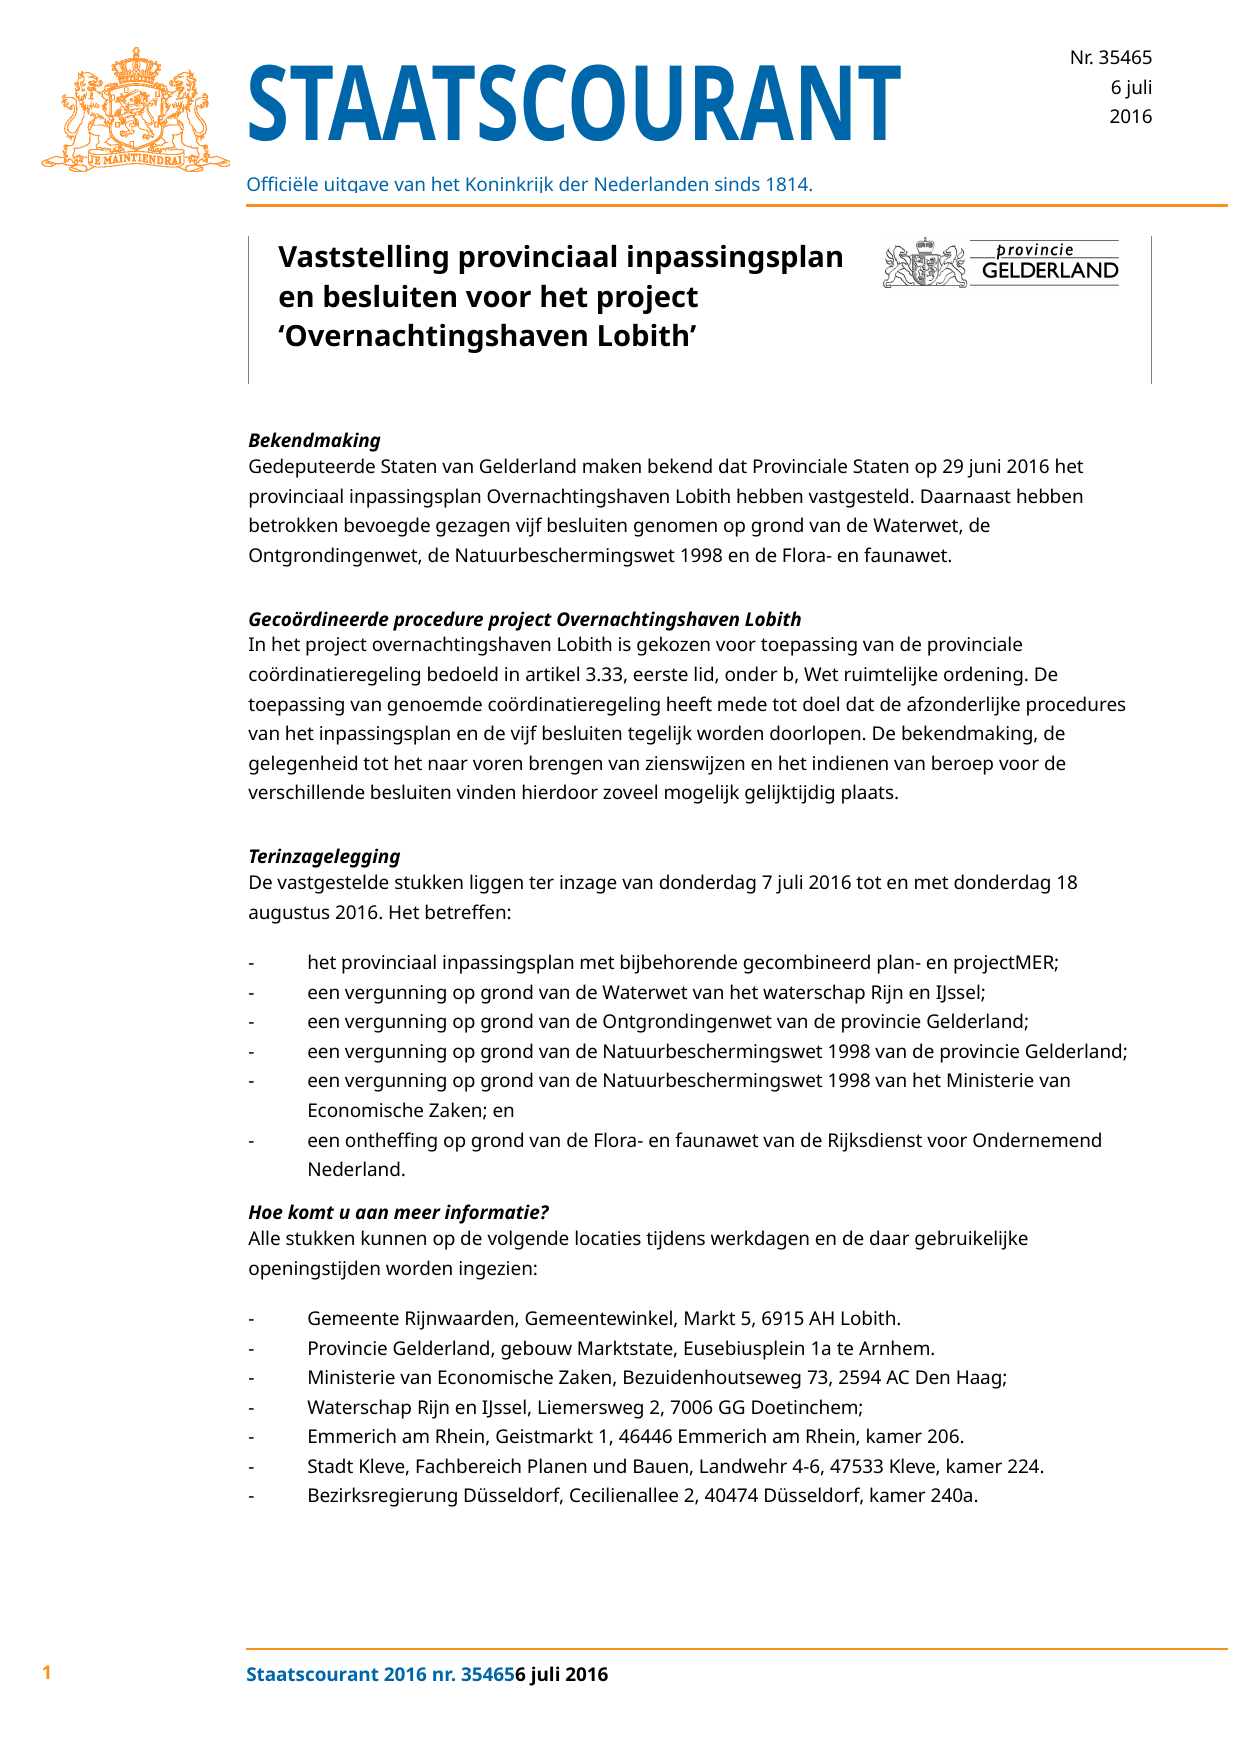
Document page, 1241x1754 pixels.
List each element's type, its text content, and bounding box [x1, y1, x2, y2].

list Bezirksregierung Düsseldorf, Cecilienallee 2, 40474 Düsseldorf, kamer 240a. [248, 1483, 1152, 1508]
picture [882, 236, 1119, 290]
list een vergunning op grond van de Waterwet van het waterschap Rijn en IJssel; [248, 979, 1152, 1004]
list Gemeente Rijnwaarden, Gemeentewinkel, Markt 5, 6915 AH Lobith. [248, 1305, 1152, 1331]
picture [41, 47, 231, 172]
list Waterschap Rijn en IJssel, Liemersweg 2, 7006 GG Doetinchem; [248, 1394, 1152, 1420]
list een vergunning op grond van de Ontgrondingenwet van de provincie Gelderland; [248, 1008, 1152, 1034]
text Gecoördineerde procedure project Overnachtingshaven Lobith [248, 606, 1152, 632]
text De vastgestelde stukken liggen ter inzage van donderdag 7 juli 2016 tot en met donderdag 18 augustus 2016. Het betreffen: [248, 869, 1152, 924]
list een vergunning op grond van de Natuurbeschermingswet 1998 van het Ministerie van Economische Zaken; en [248, 1068, 1152, 1123]
list Stadt Kleve, Fachbereich Planen und Bauen, Landwehr 4-6, 47533 Kleve, kamer 224. [248, 1453, 1152, 1479]
text Alle stukken kunnen op de volgende locaties tijdens werkdagen en de daar gebruikelijke openingstijden worden ingezien: [248, 1225, 1152, 1281]
text In het project overnachtingshaven Lobith is gekozen voor toepassing van de provinciale coördinatieregeling bedoeld in artikel 3.33, eerste lid, onder b, Wet ruimtelijke ordening. De toepassing van genoemde coördinatieregeling heeft mede tot doel dat de afzonderlijke procedures van het inpassingsplan en de vijf besluiten tegelijk worden doorlopen. De bekendmaking, de gelegenheid tot het naar voren brengen van zienswijzen en het indienen van beroep voor de verschillende besluiten vinden hierdoor zoveel mogelijk gelijktijdig plaats. [248, 632, 1152, 805]
text Terinzagelegging [248, 843, 1152, 869]
list een vergunning op grond van de Natuurbeschermingswet 1998 van de provincie Gelderland; [248, 1038, 1152, 1064]
text Hoe komt u aan meer informatie? [248, 1199, 1152, 1225]
table_header [850, 236, 1151, 384]
table_header Vaststelling provinciaal inpassingsplan en besluiten voor het project ‘Overnachtingshaven Lobith’ [249, 236, 850, 384]
list Provincie Gelderland, gebouw Marktstate, Eusebiusplein 1a te Arnhem. [248, 1335, 1152, 1361]
list Ministerie van Economische Zaken, Bezuidenhoutseweg 73, 2594 AC Den Haag; [248, 1364, 1152, 1390]
list een ontheffing op grond van de Flora- en faunawet van de Rijksdienst voor Ondernemend Nederland. [248, 1127, 1152, 1182]
text Gedeputeerde Staten van Gelderland maken bekend dat Provinciale Staten op 29 juni 2016 het provinciaal inpassingsplan Overnachtingshaven Lobith hebben vastgesteld. Daarnaast hebben betrokken bevoegde gezagen vijf besluiten genomen op grond van de Waterwet, de Ontgrondingenwet, de Natuurbeschermingswet 1998 en de Flora- en faunawet. [248, 453, 1152, 568]
list Emmerich am Rhein, Geistmarkt 1, 46446 Emmerich am Rhein, kamer 206. [248, 1423, 1152, 1449]
list het provinciaal inpassingsplan met bijbehorende gecombineerd plan- en projectMER; [248, 949, 1152, 975]
text Bekendmaking [248, 427, 1152, 453]
